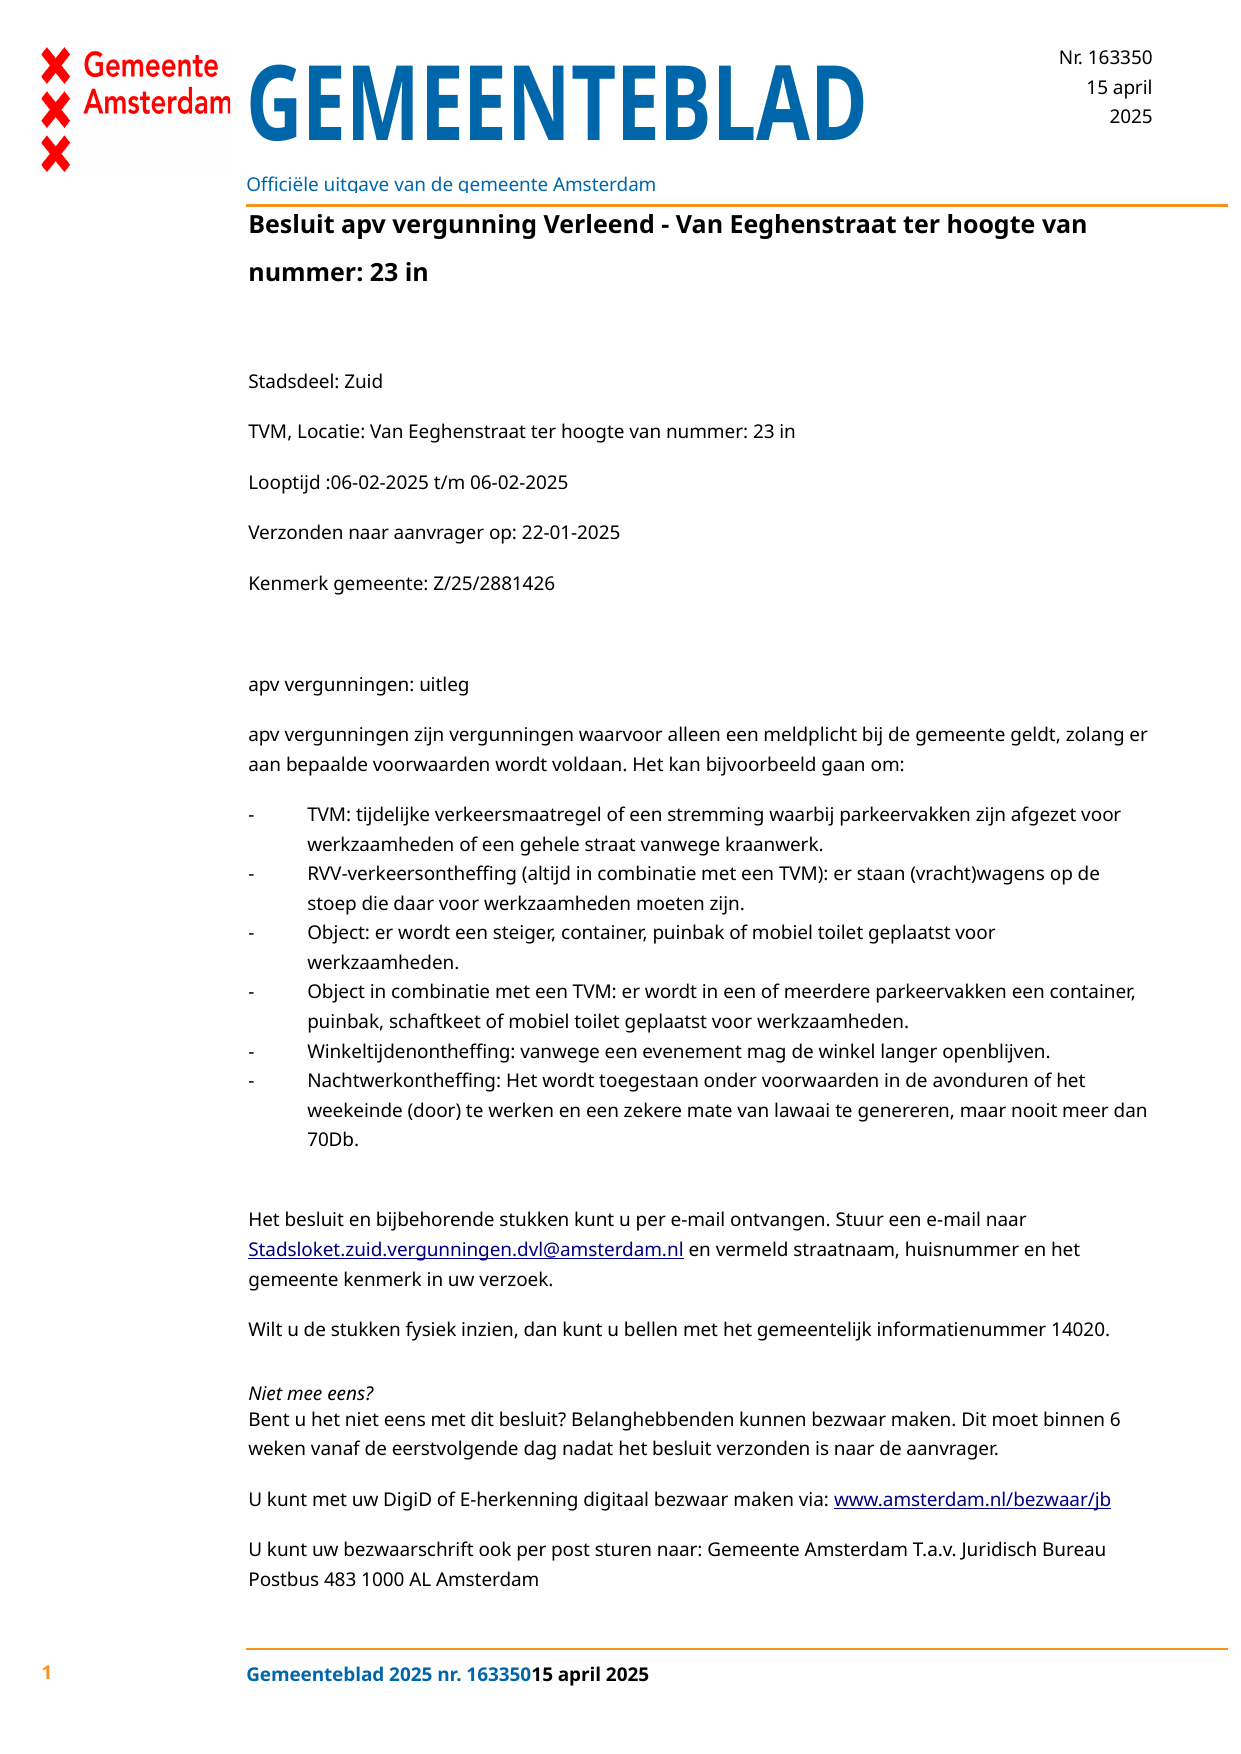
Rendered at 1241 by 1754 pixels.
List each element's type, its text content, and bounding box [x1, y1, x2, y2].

text Wilt u de stukken fysiek inzien, dan kunt u bellen met het gemeentelijk informatienummer 14020. [248, 1316, 1152, 1342]
text Niet mee eens? [248, 1380, 1152, 1406]
picture [41, 47, 231, 172]
text Kenmerk gemeente: Z/25/2881426 [248, 570, 1152, 596]
text Looptijd :06-02-2025 t/m 06-02-2025 [248, 469, 1152, 495]
text U kunt met uw DigiD of E-herkenning digitaal bezwaar maken via: www.amsterdam.nl/bezwaar/jb [248, 1486, 1152, 1512]
list Nachtwerkontheffing: Het wordt toegestaan onder voorwaarden in de avonduren of het weekeinde (door) te werken en een zekere mate van lawaai te genereren, maar nooit meer dan 70Db. [248, 1067, 1152, 1152]
text Bent u het niet eens met dit besluit? Belanghebbenden kunnen bezwaar maken. Dit moet binnen 6 weken vanaf de eerstvolgende dag nadat het besluit verzonden is naar de aanvrager. [248, 1406, 1152, 1461]
text Verzonden naar aanvrager op: 22-01-2025 [248, 519, 1152, 545]
text Besluit apv vergunning Verleend - Van Eeghenstraat ter hoogte van nummer: 23 in [248, 207, 1152, 288]
list TVM: tijdelijke verkeersmaatregel of een stremming waarbij parkeervakken zijn afgezet voor werkzaamheden of een gehele straat vanwege kraanwerk. [248, 801, 1152, 857]
text Stadsdeel: Zuid [248, 368, 1152, 394]
text apv vergunningen zijn vergunningen waarvoor alleen een meldplicht bij de gemeente geldt, zolang er aan bepaalde voorwaarden wordt voldaan. Het kan bijvoorbeeld gaan om: [248, 721, 1152, 777]
text U kunt uw bezwaarschrift ook per post sturen naar: Gemeente Amsterdam T.a.v. Juridisch Bureau Postbus 483 1000 AL Amsterdam [248, 1536, 1152, 1592]
list Object in combinatie met een TVM: er wordt in een of meerdere parkeervakken een container, puinbak, schaftkeet of mobiel toilet geplaatst voor werkzaamheden. [248, 979, 1152, 1034]
list RVV-verkeersontheffing (altijd in combinatie met een TVM): er staan (vracht)wagens op de stoep die daar voor werkzaamheden moeten zijn. [248, 860, 1152, 916]
list Object: er wordt een steiger, container, puinbak of mobiel toilet geplaatst voor werkzaamheden. [248, 919, 1152, 975]
text Het besluit en bijbehorende stukken kunt u per e-mail ontvangen. Stuur een e-mail naar Stadsloket.zuid.vergunningen.dvl@amsterdam.nl en vermeld straatnaam, huisnummer en het gemeente kenmerk in uw verzoek. [248, 1207, 1152, 1292]
text apv vergunningen: uitleg [248, 671, 1152, 697]
text TVM, Locatie: Van Eeghenstraat ter hoogte van nummer: 23 in [248, 419, 1152, 444]
list Winkeltijdenontheffing: vanwege een evenement mag de winkel langer openblijven. [248, 1038, 1152, 1064]
